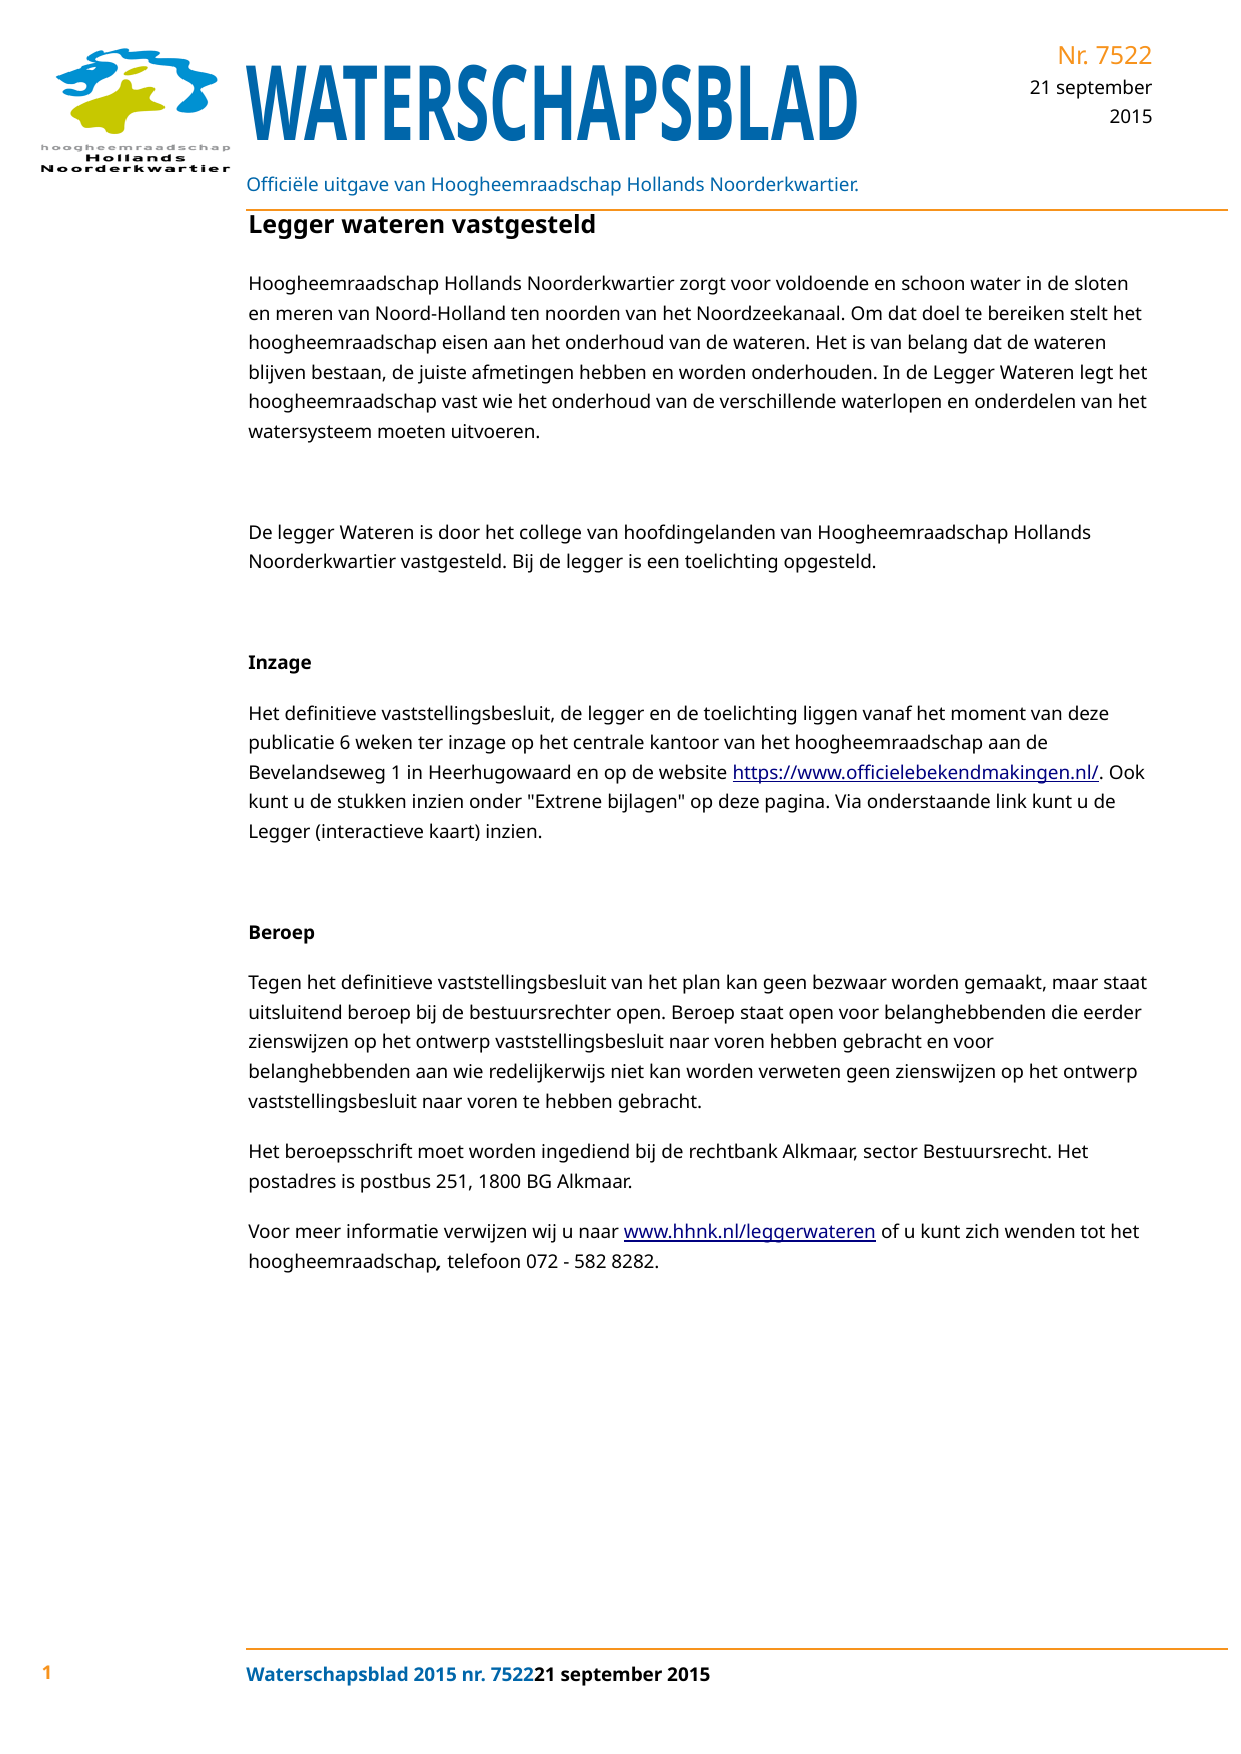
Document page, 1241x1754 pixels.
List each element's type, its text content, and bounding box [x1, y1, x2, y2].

text Beroep [248, 919, 1152, 945]
picture [41, 47, 231, 172]
text Inzage [248, 649, 1152, 675]
text Hoogheemraadschap Hollands Noorderkwartier zorgt voor voldoende en schoon water in de sloten en meren van Noord-Holland ten noorden van het Noordzeekanaal. Om dat doel te bereiken stelt het hoogheemraadschap eisen aan het onderhoud van de wateren. Het is van belang dat de wateren blijven bestaan, de juiste afmetingen hebben en worden onderhouden. In de Legger Wateren legt het hoogheemraadschap vast wie het onderhoud van de verschillende waterlopen en onderdelen van het watersysteem moeten uitvoeren. [248, 270, 1152, 444]
text De legger Wateren is door het college van hoofdingelanden van Hoogheemraadschap Hollands Noorderkwartier vastgesteld. Bij de legger is een toelichting opgesteld. [248, 519, 1152, 574]
text Tegen het definitieve vaststellingsbesluit van het plan kan geen bezwaar worden gemaakt, maar staat uitsluitend beroep bij de bestuursrechter open. Beroep staat open voor belanghebbenden die eerder zienswijzen op het ontwerp vaststellingsbesluit naar voren hebben gebracht en voor belanghebbenden aan wie redelijkerwijs niet kan worden verweten geen zienswijzen op het ontwerp vaststellingsbesluit naar voren te hebben gebracht. [248, 969, 1152, 1113]
text Het beroepsschrift moet worden ingediend bij de rechtbank Alkmaar, sector Bestuursrecht. Het postadres is postbus 251, 1800 BG Alkmaar. [248, 1138, 1152, 1193]
text Het definitieve vaststellingsbesluit, de legger en de toelichting liggen vanaf het moment van deze publicatie 6 weken ter inzage op het centrale kantoor van het hoogheemraadschap aan de Bevelandseweg 1 in Heerhugowaard en op de website https://www.officielebekendmakingen.nl/. Ook kunt u de stukken inzien onder "Extrene bijlagen" op deze pagina. Via onderstaande link kunt u de Legger (interactieve kaart) inzien. [248, 700, 1152, 844]
text Legger wateren vastgesteld [248, 211, 1152, 241]
text Voor meer informatie verwijzen wij u naar www.hhnk.nl/leggerwateren of u kunt zich wenden tot het hoogheemraadschap, telefoon 072 - 582 8282. [248, 1218, 1152, 1273]
